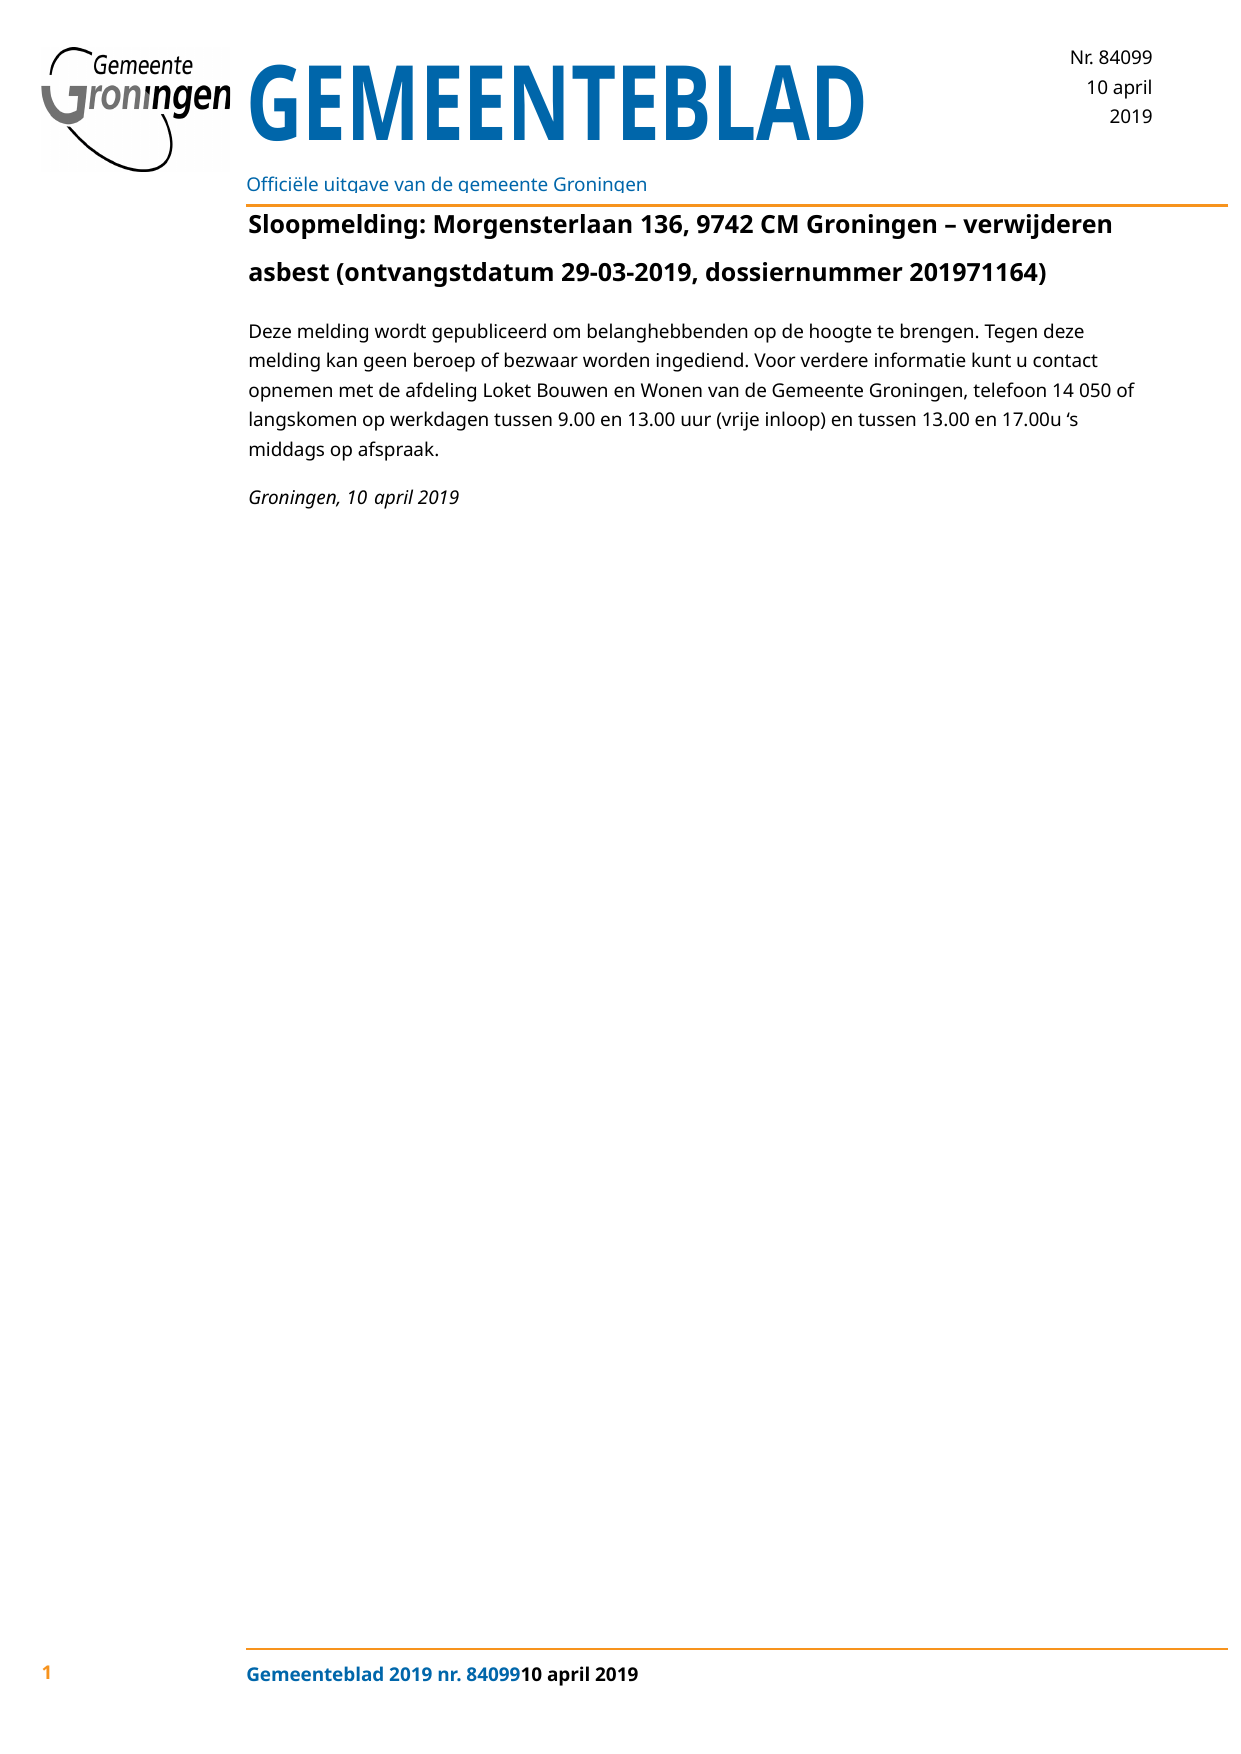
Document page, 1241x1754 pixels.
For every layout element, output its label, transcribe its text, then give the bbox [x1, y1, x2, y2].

picture [41, 47, 231, 172]
text Groningen, 10 april 2019 [248, 484, 1152, 510]
text Deze melding wordt gepubliceerd om belanghebbenden op de hoogte te brengen. Tegen deze melding kan geen beroep of bezwaar worden ingediend. Voor verdere informatie kunt u contact opnemen met de afdeling Loket Bouwen en Wonen van de Gemeente Groningen, telefoon 14 050 of langskomen op werkdagen tussen 9.00 en 13.00 uur (vrije inloop) en tussen 13.00 en 17.00u ‘s middags op afspraak. [248, 318, 1152, 462]
text Sloopmelding: Morgensterlaan 136, 9742 CM Groningen – verwijderen asbest (ontvangstdatum 29-03-2019, dossiernummer 201971164) [248, 207, 1152, 288]
